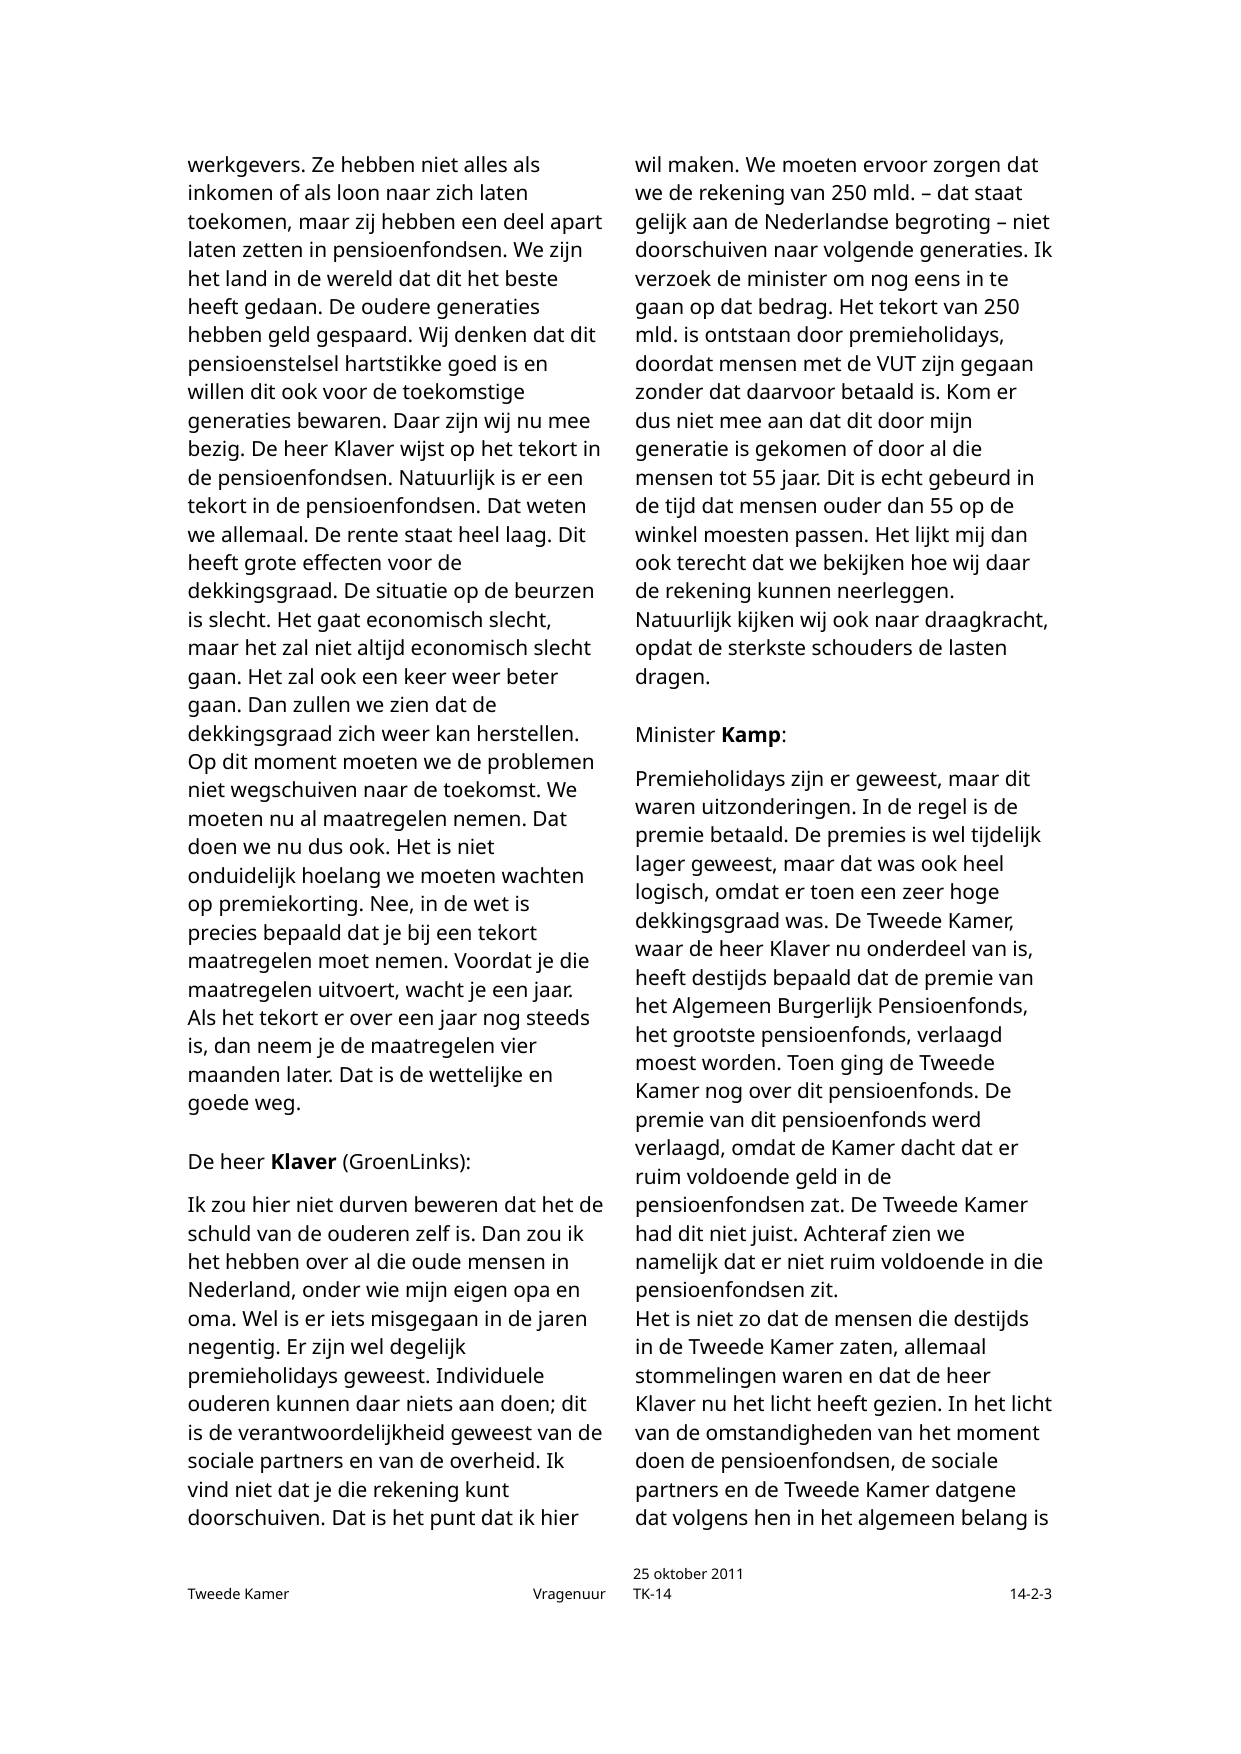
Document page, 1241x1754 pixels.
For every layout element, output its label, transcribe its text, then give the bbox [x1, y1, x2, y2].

text Op dit moment moeten we de problemen niet wegschuiven naar de toekomst. We moeten nu al maatregelen nemen. Dat doen we nu dus ook. Het is niet onduidelijk hoelang we moeten wachten op premiekorting. Nee, in de wet is precies bepaald dat je bij een tekort maatregelen moet nemen. Voordat je die maatregelen uitvoert, wacht je een jaar. Als het tekort er over een jaar nog steeds is, dan neem je de maatregelen vier maanden later. Dat is de wettelijke en goede weg. [187, 747, 605, 1117]
text Premieholidays zijn er geweest, maar dit waren uitzonderingen. In de regel is de premie betaald. De premies is wel tijdelijk lager geweest, maar dat was ook heel logisch, omdat er toen een zeer hoge dekkingsgraad was. De Tweede Kamer, waar de heer Klaver nu onderdeel van is, heeft destijds bepaald dat de premie van het Algemeen Burgerlijk Pensioenfonds, het grootste pensioenfonds, verlaagd moest worden. Toen ging de Tweede Kamer nog over dit pensioenfonds. De premie van dit pensioenfonds werd verlaagd, omdat de Kamer dacht dat er ruim voldoende geld in de pensioenfondsen zat. De Tweede Kamer had dit niet juist. Achteraf zien we namelijk dat er niet ruim voldoende in die pensioenfondsen zit. [635, 764, 1053, 1304]
text Minister Kamp: [635, 720, 1053, 749]
text werkgevers. Ze hebben niet alles als inkomen of als loon naar zich laten toekomen, maar zij hebben een deel apart laten zetten in pensioenfondsen. We zijn het land in de wereld dat dit het beste heeft gedaan. De oudere generaties hebben geld gespaard. Wij denken dat dit pensioenstelsel hartstikke goed is en willen dit ook voor de toekomstige generaties bewaren. Daar zijn wij nu mee bezig. De heer Klaver wijst op het tekort in de pensioenfondsen. Natuurlijk is er een tekort in de pensioenfondsen. Dat weten we allemaal. De rente staat heel laag. Dit heeft grote effecten voor de dekkingsgraad. De situatie op de beurzen is slecht. Het gaat economisch slecht, maar het zal niet altijd economisch slecht gaan. Het zal ook een keer weer beter gaan. Dan zullen we zien dat de dekkingsgraad zich weer kan herstellen. [187, 150, 605, 747]
text De heer Klaver (GroenLinks): [187, 1147, 605, 1175]
text wil maken. We moeten ervoor zorgen dat we de rekening van 250 mld. – dat staat gelijk aan de Nederlandse begroting – niet doorschuiven naar volgende generaties. Ik verzoek de minister om nog eens in te gaan op dat bedrag. Het tekort van 250 mld. is ontstaan door premieholidays, doordat mensen met de VUT zijn gegaan zonder dat daarvoor betaald is. Kom er dus niet mee aan dat dit door mijn generatie is gekomen of door al die mensen tot 55 jaar. Dit is echt gebeurd in de tijd dat mensen ouder dan 55 op de winkel moesten passen. Het lijkt mij dan ook terecht dat we bekijken hoe wij daar de rekening kunnen neerleggen. Natuurlijk kijken wij ook naar draagkracht, opdat de sterkste schouders de lasten dragen. [635, 150, 1053, 690]
text Het is niet zo dat de mensen die destijds in de Tweede Kamer zaten, allemaal stommelingen waren en dat de heer Klaver nu het licht heeft gezien. In het licht van de omstandigheden van het moment doen de pensioenfondsen, de sociale partners en de Tweede Kamer datgene dat volgens hen in het algemeen belang is [635, 1304, 1053, 1532]
text Ik zou hier niet durven beweren dat het de schuld van de ouderen zelf is. Dan zou ik het hebben over al die oude mensen in Nederland, onder wie mijn eigen opa en oma. Wel is er iets misgegaan in de jaren negentig. Er zijn wel degelijk premieholidays geweest. Individuele ouderen kunnen daar niets aan doen; dit is de verantwoordelijkheid geweest van de sociale partners en van de overheid. Ik vind niet dat je die rekening kunt doorschuiven. Dat is het punt dat ik hier [187, 1190, 605, 1532]
